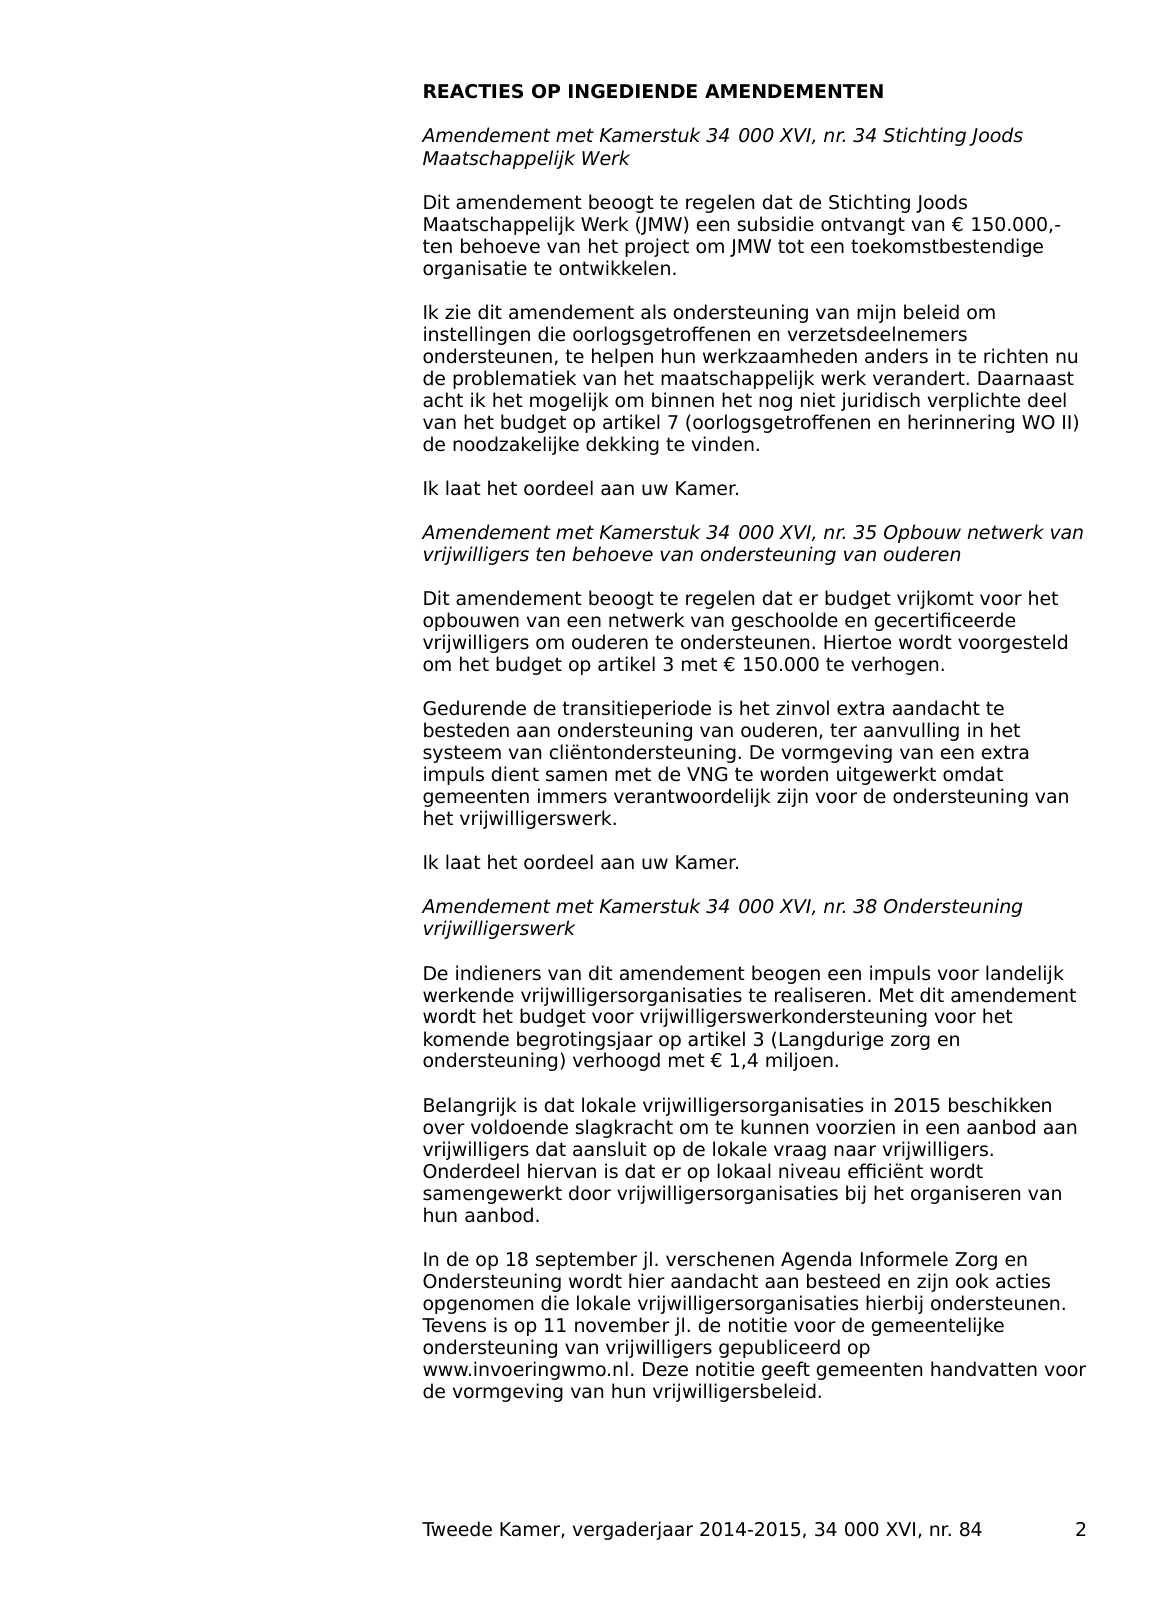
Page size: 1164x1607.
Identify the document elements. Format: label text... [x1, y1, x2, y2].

subtitle REACTIES OP INGEDIENDE AMENDEMENTEN [422, 81, 1087, 103]
text Onderdeel hiervan is dat er op lokaal niveau efficiënt wordt samengewerkt door vrijwilligersorganisaties bij het organiseren van hun aanbod. [422, 1161, 1087, 1226]
text De indieners van dit amendement beogen een impuls voor landelijk werkende vrijwilligersorganisaties te realiseren. Met dit amendement wordt het budget voor vrijwilligerswerkondersteuning voor het komende begrotingsjaar op artikel 3 (Langdurige zorg en ondersteuning) verhoogd met € 1,4 miljoen. [422, 962, 1087, 1072]
text Ik laat het oordeel aan uw Kamer. [422, 478, 1087, 500]
subtitle Amendement met Kamerstuk 34 000 XVI, nr. 35 Opbouw netwerk van vrijwilligers ten behoeve van ondersteuning van ouderen [422, 522, 1087, 566]
text Dit amendement beoogt te regelen dat de Stichting Joods Maatschappelijk Werk (JMW) een subsidie ontvangt van € 150.000,- ten behoeve van het project om JMW tot een toekomstbestendige organisatie te ontwikkelen. [422, 192, 1087, 279]
subtitle Amendement met Kamerstuk 34 000 XVI, nr. 34 Stichting Joods Maatschappelijk Werk [422, 125, 1087, 169]
text Ik laat het oordeel aan uw Kamer. [422, 852, 1087, 874]
text In de op 18 september jl. verschenen Agenda Informele Zorg en Ondersteuning wordt hier aandacht aan besteed en zijn ook acties opgenomen die lokale vrijwilligersorganisaties hierbij ondersteunen. Tevens is op 11 november jl. de notitie voor de gemeentelijke ondersteuning van vrijwilligers gepubliceerd op www.invoeringwmo.nl. Deze notitie geeft gemeenten handvatten voor de vormgeving van hun vrijwilligersbeleid. [422, 1249, 1087, 1402]
text Belangrijk is dat lokale vrijwilligersorganisaties in 2015 beschikken over voldoende slagkracht om te kunnen voorzien in een aanbod aan vrijwilligers dat aansluit op de lokale vraag naar vrijwilligers. [422, 1094, 1087, 1161]
text Dit amendement beoogt te regelen dat er budget vrijkomt voor het opbouwen van een netwerk van geschoolde en gecertificeerde vrijwilligers om ouderen te ondersteunen. Hiertoe wordt voorgesteld om het budget op artikel 3 met € 150.000 te verhogen. [422, 588, 1087, 676]
subtitle Amendement met Kamerstuk 34 000 XVI, nr. 38 Ondersteuning vrijwilligerswerk [422, 896, 1087, 940]
text Ik zie dit amendement als ondersteuning van mijn beleid om instellingen die oorlogsgetroffenen en verzetsdeelnemers ondersteunen, te helpen hun werkzaamheden anders in te richten nu de problematiek van het maatschappelijk werk verandert. Daarnaast acht ik het mogelijk om binnen het nog niet juridisch verplichte deel van het budget op artikel 7 (oorlogsgetroffenen en herinnering WO II) de noodzakelijke dekking te vinden. [422, 302, 1087, 456]
text Gedurende de transitieperiode is het zinvol extra aandacht te besteden aan ondersteuning van ouderen, ter aanvulling in het systeem van cliëntondersteuning. De vormgeving van een extra impuls dient samen met de VNG te worden uitgewerkt omdat gemeenten immers verantwoordelijk zijn voor de ondersteuning van het vrijwilligerswerk. [422, 698, 1087, 830]
